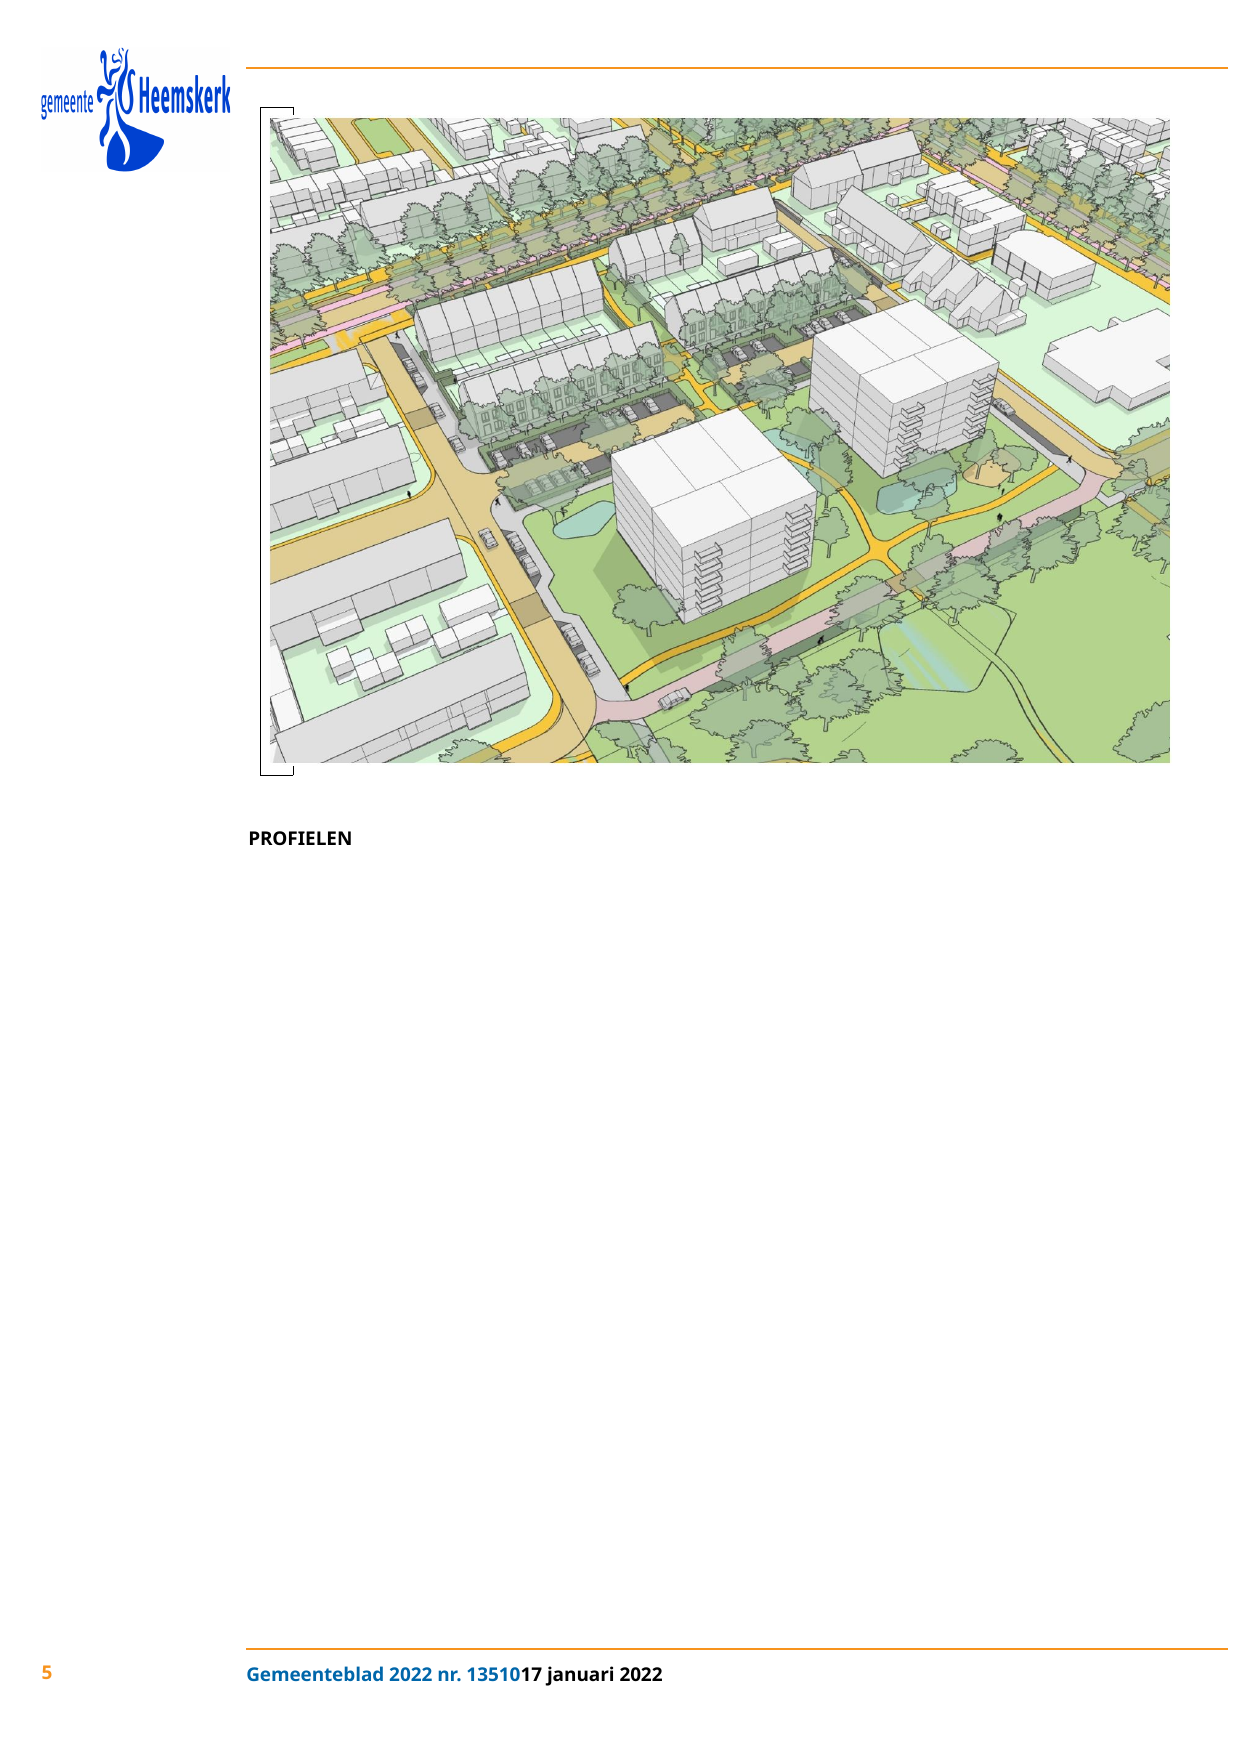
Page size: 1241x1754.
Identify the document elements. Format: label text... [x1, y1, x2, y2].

picture [268, 115, 1173, 766]
picture [41, 47, 231, 172]
text PROFIELEN [248, 826, 1152, 851]
